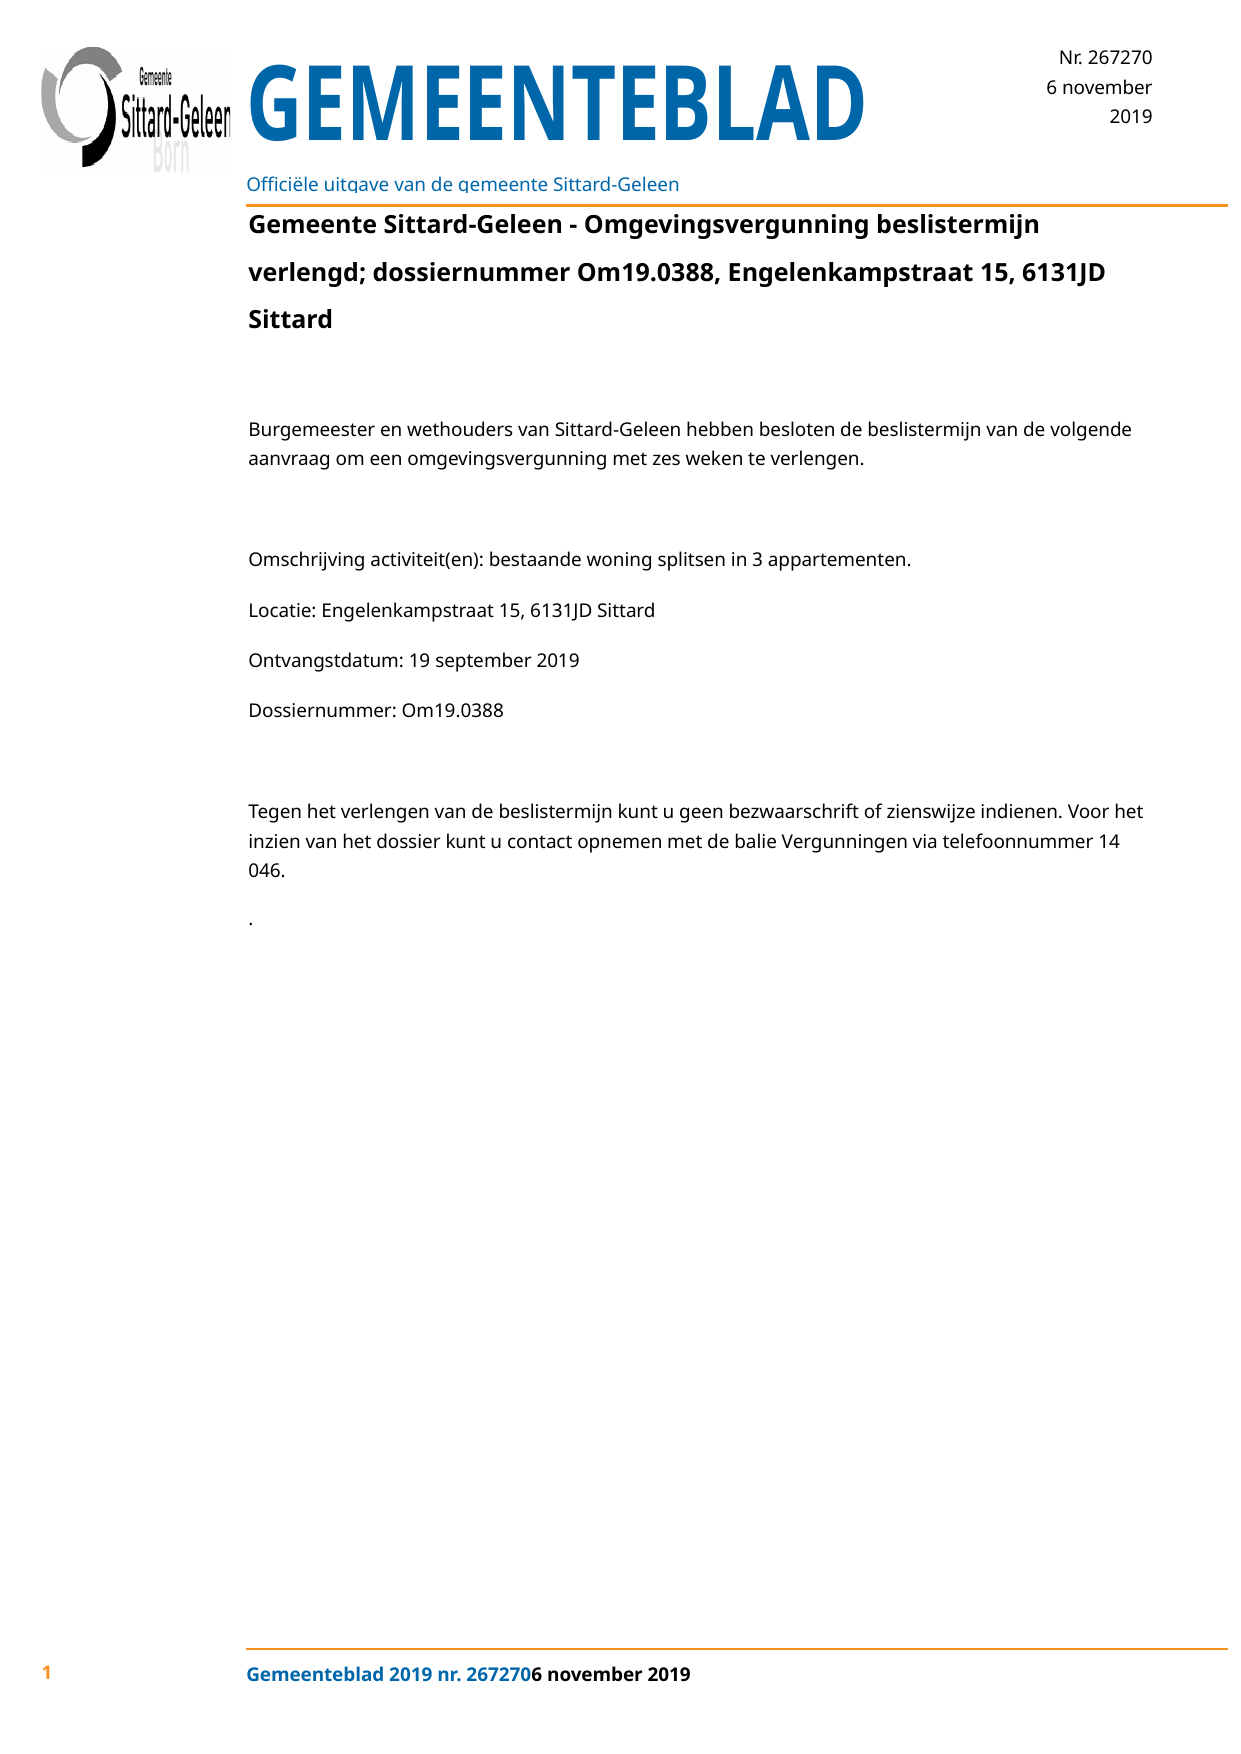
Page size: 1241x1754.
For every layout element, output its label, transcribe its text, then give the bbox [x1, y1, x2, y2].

text . [248, 905, 1152, 931]
text Omschrijving activiteit(en): bestaande woning splitsen in 3 appartementen. [248, 546, 1152, 572]
picture [41, 47, 231, 172]
text Ontvangstdatum: 19 september 2019 [248, 647, 1152, 673]
text Tegen het verlengen van de beslistermijn kunt u geen bezwaarschrift of zienswijze indienen. Voor het inzien van het dossier kunt u contact opnemen met de balie Vergunningen via telefoonnummer 14 046. [248, 798, 1152, 883]
text Gemeente Sittard-Geleen - Omgevingsvergunning beslistermijn verlengd; dossiernummer Om19.0388, Engelenkampstraat 15, 6131JD Sittard [248, 207, 1152, 336]
text Burgemeester en wethouders van Sittard-Geleen hebben besloten de beslistermijn van de volgende aanvraag om een omgevingsvergunning met zes weken te verlengen. [248, 416, 1152, 471]
text Dossiernummer: Om19.0388 [248, 698, 1152, 723]
text Locatie: Engelenkampstraat 15, 6131JD Sittard [248, 597, 1152, 622]
